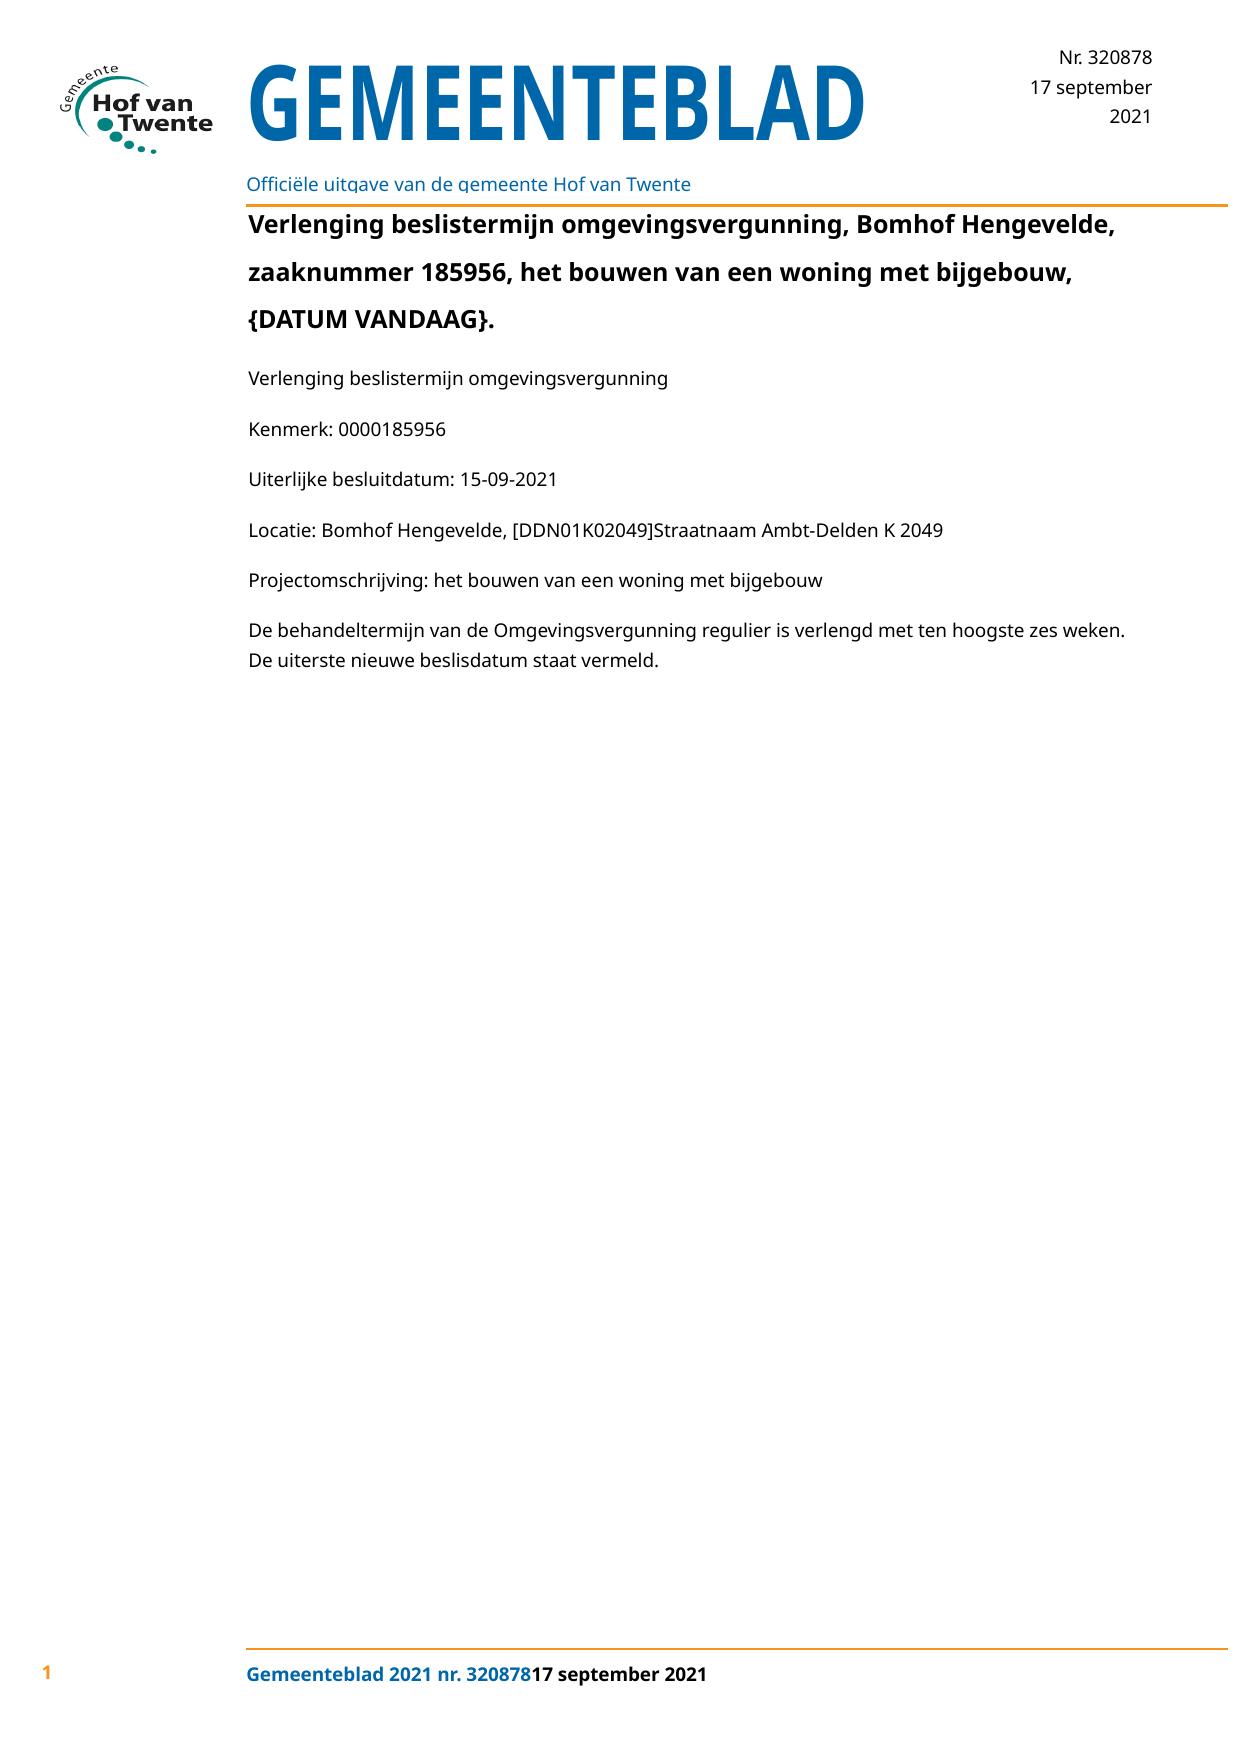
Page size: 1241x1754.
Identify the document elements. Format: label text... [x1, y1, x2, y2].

picture [41, 47, 231, 172]
text De behandeltermijn van de Omgevingsvergunning regulier is verlengd met ten hoogste zes weken. De uiterste nieuwe beslisdatum staat vermeld. [248, 618, 1152, 673]
text Verlenging beslistermijn omgevingsvergunning, Bomhof Hengevelde, zaaknummer 185956, het bouwen van een woning met bijgebouw, {DATUM VANDAAG}. [248, 207, 1152, 336]
text Projectomschrijving: het bouwen van een woning met bijgebouw [248, 567, 1152, 593]
text Locatie: Bomhof Hengevelde, [DDN01K02049]Straatnaam Ambt-Delden K 2049 [248, 517, 1152, 542]
text Verlenging beslistermijn omgevingsvergunning [248, 366, 1152, 391]
text Kenmerk: 0000185956 [248, 416, 1152, 442]
text Uiterlijke besluitdatum: 15-09-2021 [248, 466, 1152, 492]
